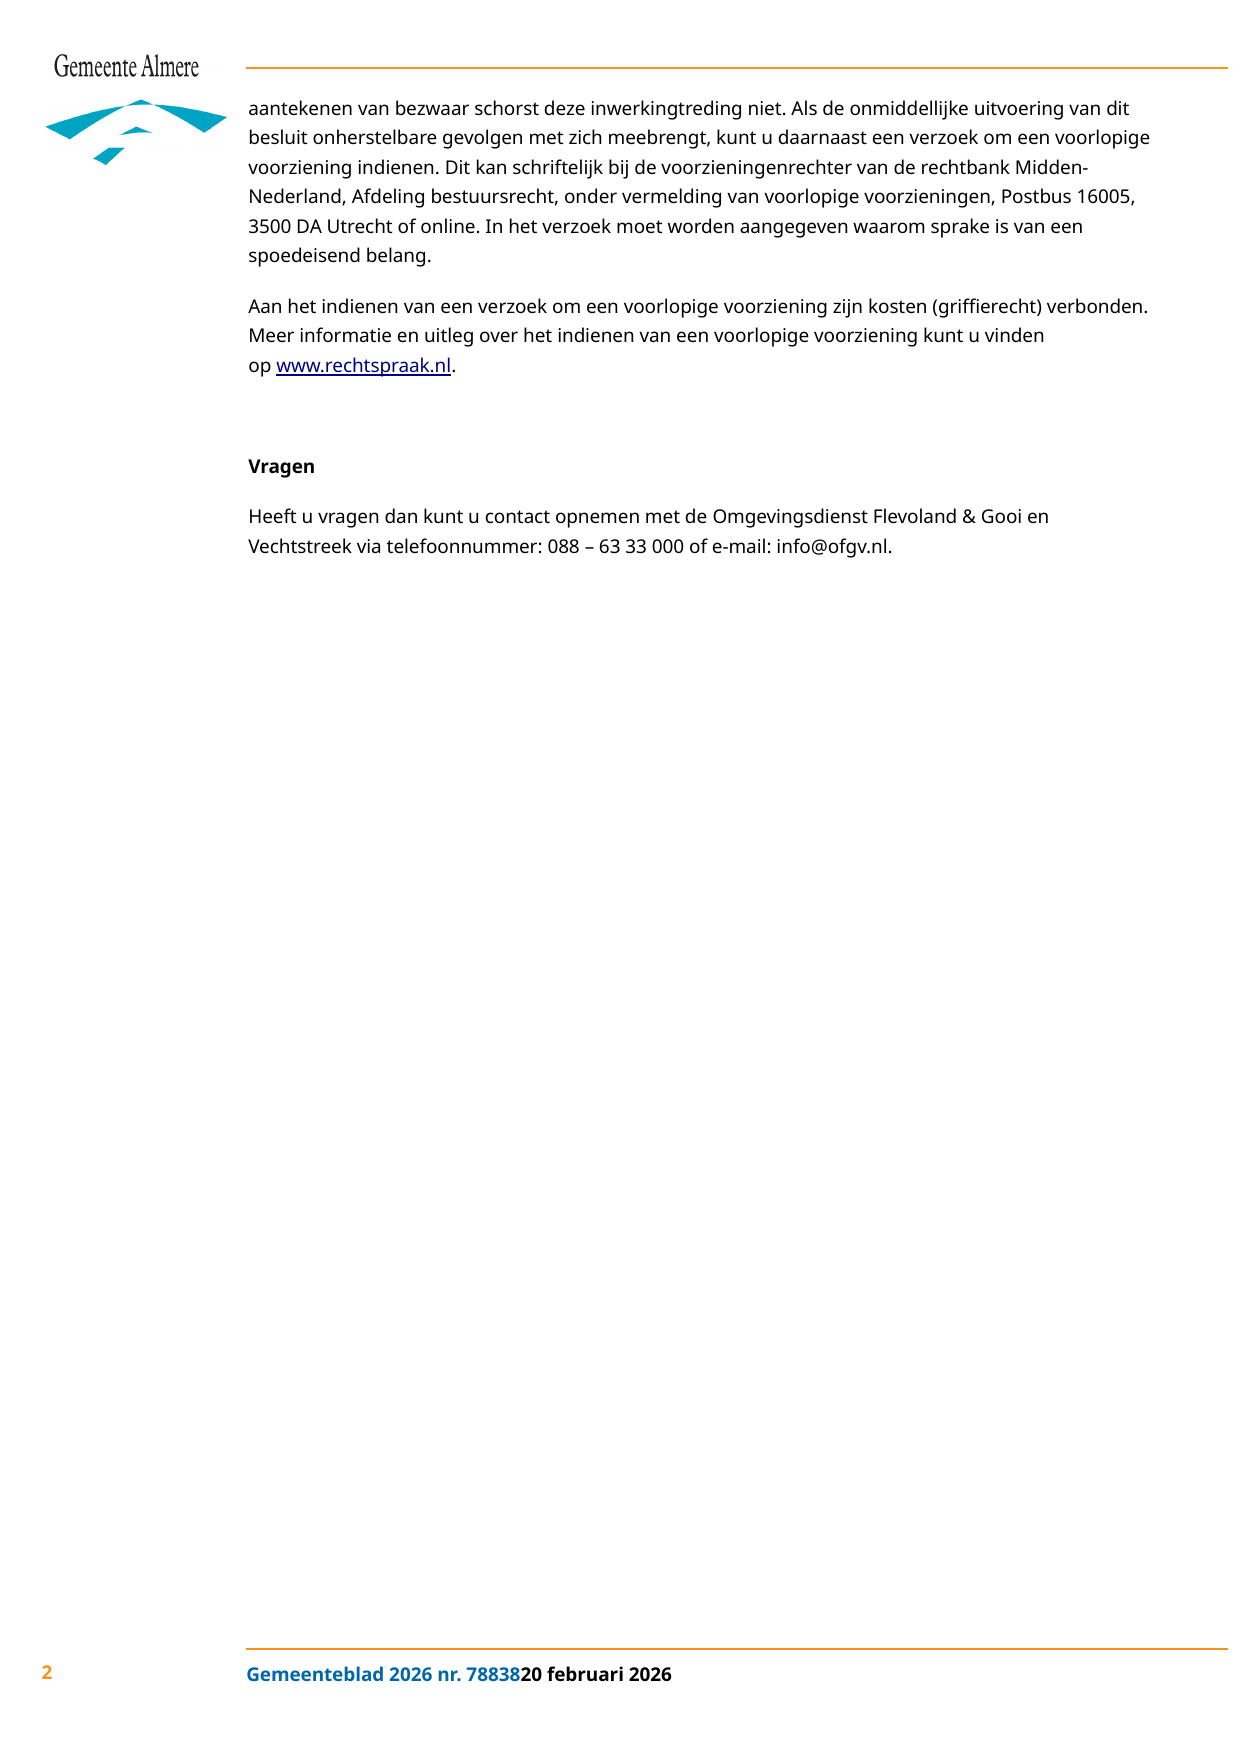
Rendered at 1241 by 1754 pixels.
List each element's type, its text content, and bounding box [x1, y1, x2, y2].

text Aan het indienen van een verzoek om een voorlopige voorziening zijn kosten (griffierecht) verbonden. Meer informatie en uitleg over het indienen van een voorlopige voorziening kunt u vinden op www.rechtspraak.nl. [248, 293, 1152, 378]
text Vragen [248, 453, 1152, 479]
text aantekenen van bezwaar schorst deze inwerkingtreding niet. Als de onmiddellijke uitvoering van dit besluit onherstelbare gevolgen met zich meebrengt, kunt u daarnaast een verzoek om een voorlopige voorziening indienen. Dit kan schriftelijk bij de voorzieningenrechter van de rechtbank Midden-Nederland, Afdeling bestuursrecht, onder vermelding van voorlopige voorzieningen, Postbus 16005, 3500 DA Utrecht of online. In het verzoek moet worden aangegeven waarom sprake is van een spoedeisend belang. [248, 95, 1152, 268]
text Heeft u vragen dan kunt u contact opnemen met de Omgevingsdienst Flevoland & Gooi en Vechtstreek via telefoonnummer: 088 – 63 33 000 of e-mail: info@ofgv.nl. [248, 503, 1152, 559]
picture [41, 47, 231, 172]
